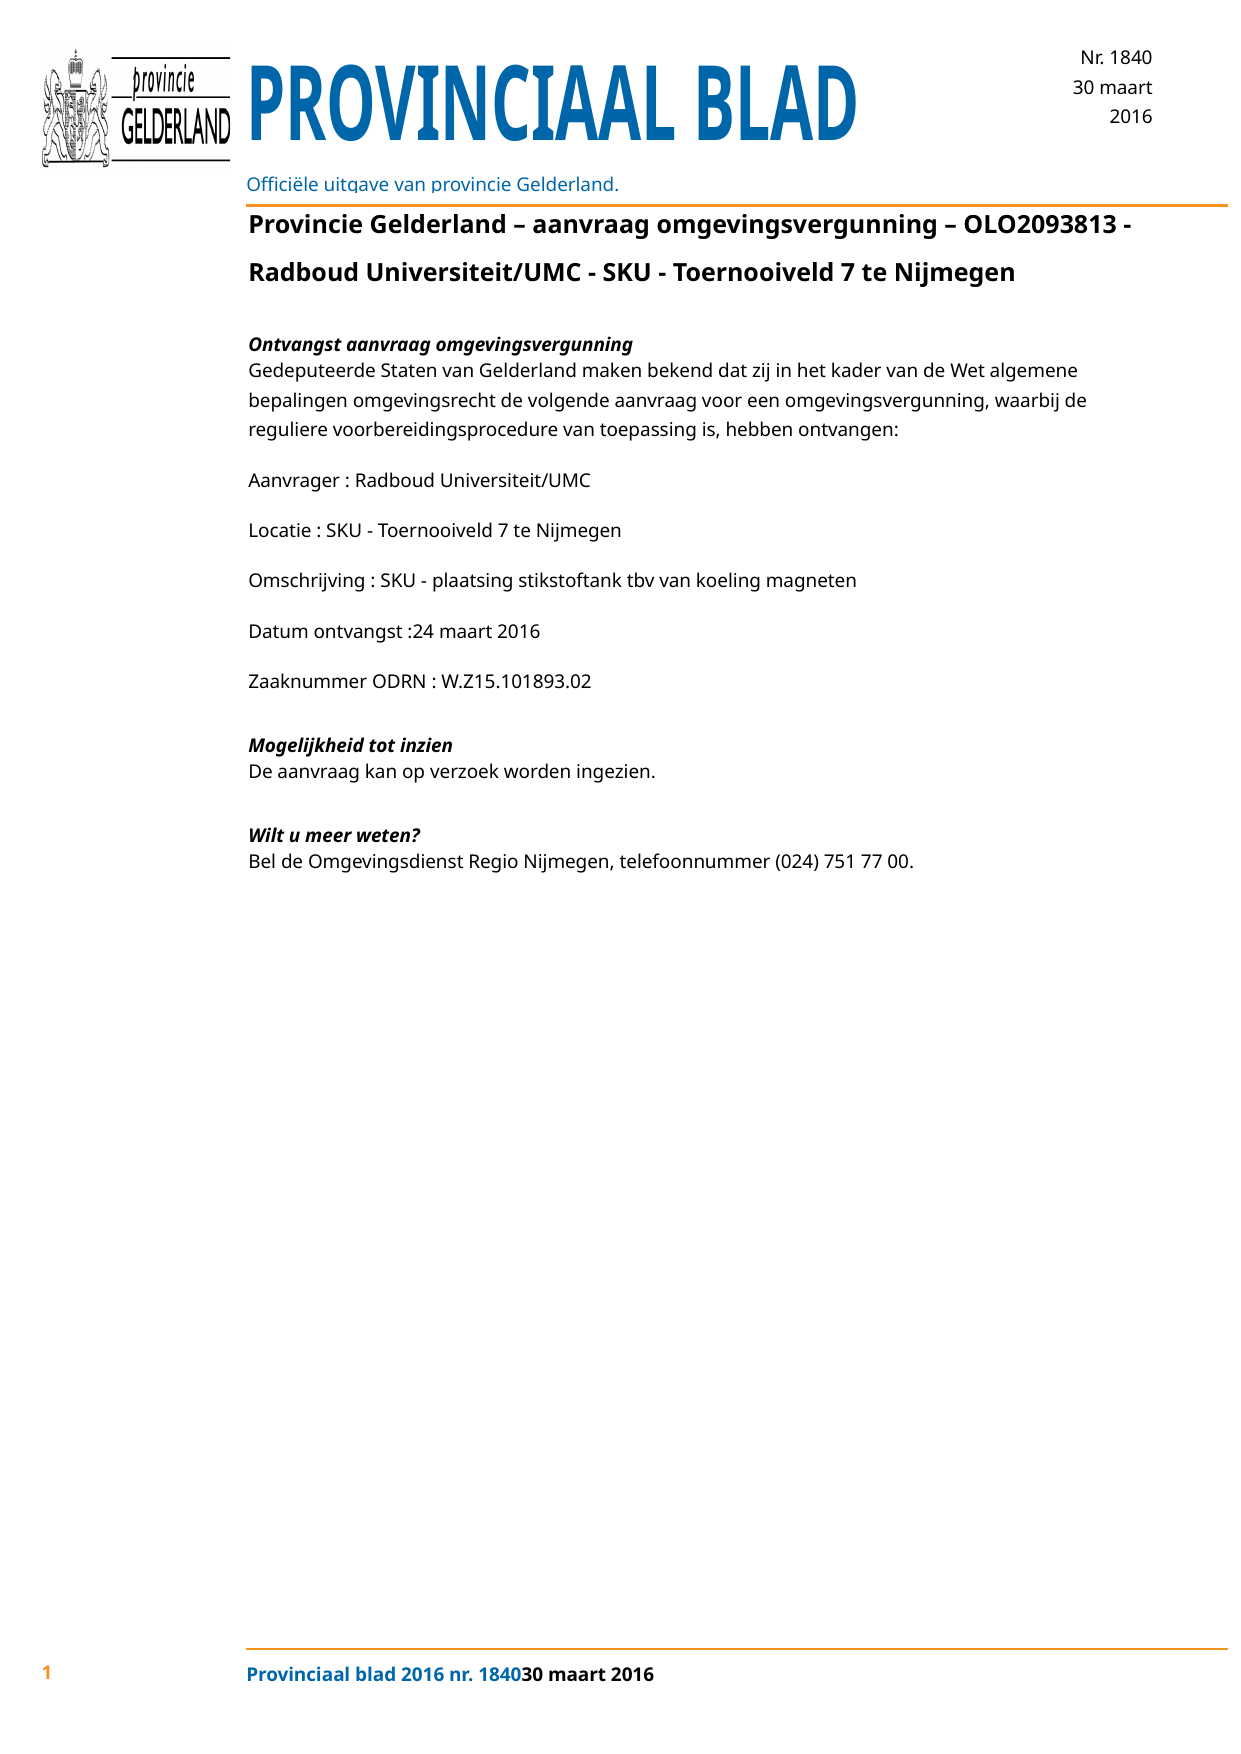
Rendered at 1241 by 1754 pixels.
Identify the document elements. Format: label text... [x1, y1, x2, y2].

text Aanvrager : Radboud Universiteit/UMC [248, 467, 1152, 492]
text Datum ontvangst :24 maart 2016 [248, 618, 1152, 644]
text Provincie Gelderland – aanvraag omgevingsvergunning – OLO2093813 - Radboud Universiteit/UMC - SKU - Toernooiveld 7 te Nijmegen [248, 207, 1152, 288]
text Omschrijving : SKU - plaatsing stikstoftank tbv van koeling magneten [248, 568, 1152, 593]
text Wilt u meer weten? [248, 822, 1152, 848]
text Gedeputeerde Staten van Gelderland maken bekend dat zij in het kader van de Wet algemene bepalingen omgevingsrecht de volgende aanvraag voor een omgevingsvergunning, waarbij de reguliere voorbereidingsprocedure van toepassing is, hebben ontvangen: [248, 357, 1152, 442]
text Mogelijkheid tot inzien [248, 732, 1152, 758]
text Ontvangst aanvraag omgevingsvergunning [248, 331, 1152, 357]
text Locatie : SKU - Toernooiveld 7 te Nijmegen [248, 517, 1152, 543]
text De aanvraag kan op verzoek worden ingezien. [248, 758, 1152, 784]
picture [41, 47, 231, 172]
text Zaaknummer ODRN : W.Z15.101893.02 [248, 668, 1152, 694]
text Bel de Omgevingsdienst Regio Nijmegen, telefoonnummer (024) 751 77 00. [248, 848, 1152, 873]
